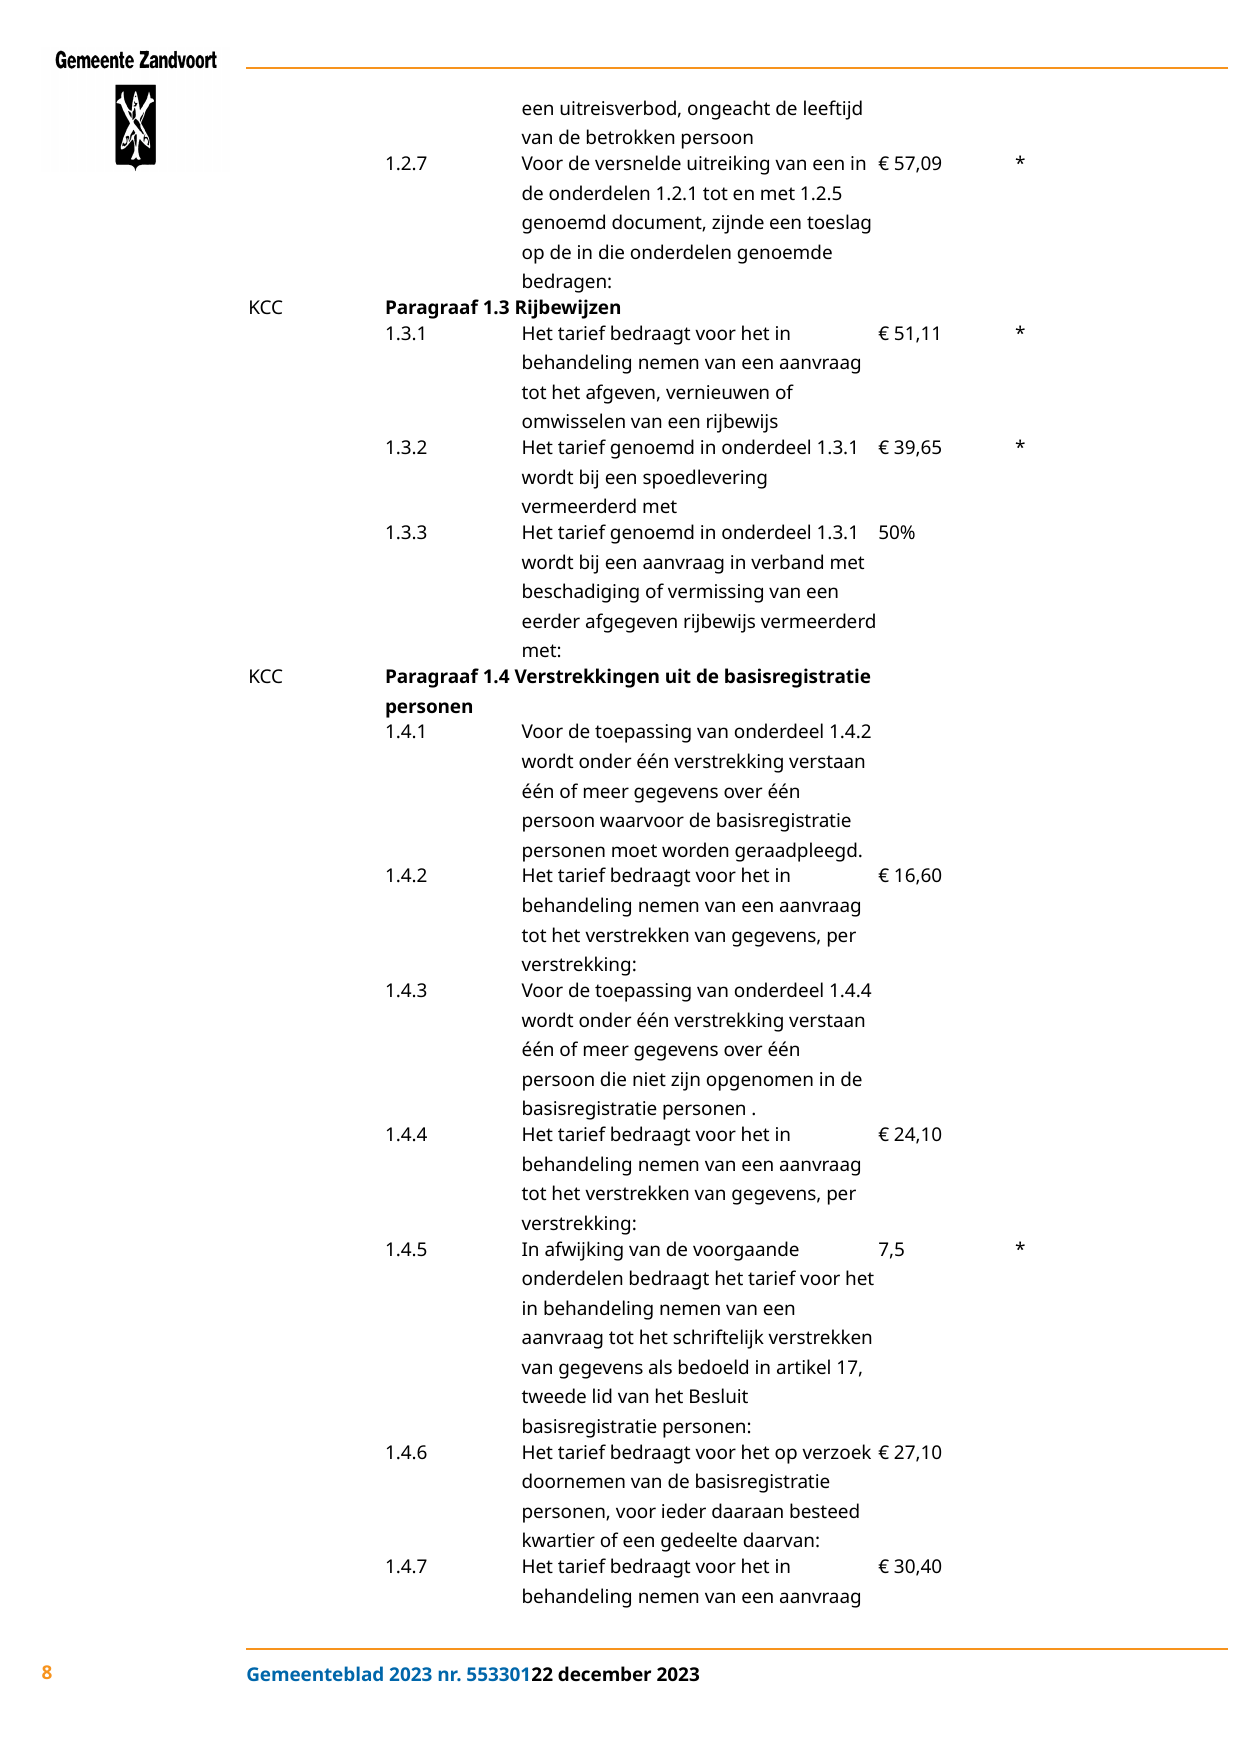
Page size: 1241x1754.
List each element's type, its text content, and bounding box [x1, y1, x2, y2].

table_cell [248, 95, 385, 150]
table_cell Voor de toepassing van onderdeel 1.4.4 wordt onder één verstrekking verstaan één of meer gegevens over één persoon die niet zijn opgenomen in de basisregistratie personen . [521, 977, 878, 1121]
table_cell [248, 519, 385, 663]
table_cell Paragraaf 1.3 Rijbewijzen [385, 294, 878, 320]
table_cell [878, 663, 1015, 719]
table_cell [248, 320, 385, 434]
table_cell * [1015, 320, 1152, 434]
table_cell [1015, 1121, 1152, 1236]
table_cell Het tarief bedraagt voor het in behandeling nemen van een aanvraag tot het verstrekken van gegevens, per verstrekking: [521, 1121, 878, 1236]
table_cell Het tarief bedraagt voor het in behandeling nemen van een aanvraag [521, 1554, 878, 1609]
table_cell [878, 977, 1015, 1121]
table_cell € 16,60 [878, 863, 1015, 977]
table_cell 1.4.1 [385, 719, 521, 863]
table_cell [878, 294, 1015, 320]
table_cell 1.3.3 [385, 519, 521, 663]
table_cell * [1015, 1236, 1152, 1439]
table_cell [878, 95, 1015, 150]
table_cell 7,5 [878, 1236, 1015, 1439]
table_cell [1015, 663, 1152, 719]
table_cell Het tarief bedraagt voor het in behandeling nemen van een aanvraag tot het afgeven, vernieuwen of omwisselen van een rijbewijs [521, 320, 878, 434]
table_cell [248, 1554, 385, 1609]
table_cell KCC [248, 294, 385, 320]
table_cell 1.4.7 [385, 1554, 521, 1609]
table_cell [878, 719, 1015, 863]
picture [41, 47, 231, 172]
table_cell * [1015, 434, 1152, 519]
table_cell [248, 150, 385, 294]
table_cell € 39,65 [878, 434, 1015, 519]
table_cell 50% [878, 519, 1015, 663]
table_cell Voor de versnelde uitreiking van een in de onderdelen 1.2.1 tot en met 1.2.5 genoemd document, zijnde een toeslag op de in die onderdelen genoemde bedragen: [521, 150, 878, 294]
table_cell [248, 1121, 385, 1236]
table_cell In afwijking van de voorgaande onderdelen bedraagt het tarief voor het in behandeling nemen van een aanvraag tot het schriftelijk verstrekken van gegevens als bedoeld in artikel 17, tweede lid van het Besluit basisregistratie personen: [521, 1236, 878, 1439]
table_cell KCC [248, 663, 385, 719]
table_cell [1015, 977, 1152, 1121]
table_cell [1015, 1554, 1152, 1609]
table_cell [1015, 519, 1152, 663]
table_cell Het tarief genoemd in onderdeel 1.3.1 wordt bij een spoedlevering vermeerderd met [521, 434, 878, 519]
table_cell 1.3.2 [385, 434, 521, 519]
table_cell een uitreisverbod, ongeacht de leeftijd van de betrokken persoon [521, 95, 878, 150]
table_cell Het tarief genoemd in onderdeel 1.3.1 wordt bij een aanvraag in verband met beschadiging of vermissing van een eerder afgegeven rijbewijs vermeerderd met: [521, 519, 878, 663]
table_cell Het tarief bedraagt voor het in behandeling nemen van een aanvraag tot het verstrekken van gegevens, per verstrekking: [521, 863, 878, 977]
table_cell 1.2.7 [385, 150, 521, 294]
table_cell 1.4.5 [385, 1236, 521, 1439]
table_cell 1.3.1 [385, 320, 521, 434]
table_cell [1015, 863, 1152, 977]
table_cell 1.4.2 [385, 863, 521, 977]
table_cell € 24,10 [878, 1121, 1015, 1236]
table_cell [248, 1236, 385, 1439]
table_cell [248, 719, 385, 863]
table_cell [1015, 95, 1152, 150]
table_cell [385, 95, 521, 150]
table_cell € 51,11 [878, 320, 1015, 434]
table_cell Het tarief bedraagt voor het op verzoek doornemen van de basisregistratie personen, voor ieder daaraan besteed kwartier of een gedeelte daarvan: [521, 1439, 878, 1553]
table_cell [248, 977, 385, 1121]
table_cell [248, 1439, 385, 1553]
table_cell € 30,40 [878, 1554, 1015, 1609]
table_cell [248, 434, 385, 519]
table_cell [248, 863, 385, 977]
table_cell Voor de toepassing van onderdeel 1.4.2 wordt onder één verstrekking verstaan één of meer gegevens over één persoon waarvoor de basisregistratie personen moet worden geraadpleegd. [521, 719, 878, 863]
table_cell Paragraaf 1.4 Verstrekkingen uit de basisregistratie personen [385, 663, 878, 719]
table_cell [1015, 1439, 1152, 1553]
table_cell € 57,09 [878, 150, 1015, 294]
table_cell * [1015, 150, 1152, 294]
table_cell [1015, 719, 1152, 863]
table_cell [1015, 294, 1152, 320]
table_cell 1.4.6 [385, 1439, 521, 1553]
table_cell 1.4.4 [385, 1121, 521, 1236]
table_cell 1.4.3 [385, 977, 521, 1121]
table_cell € 27,10 [878, 1439, 1015, 1553]
